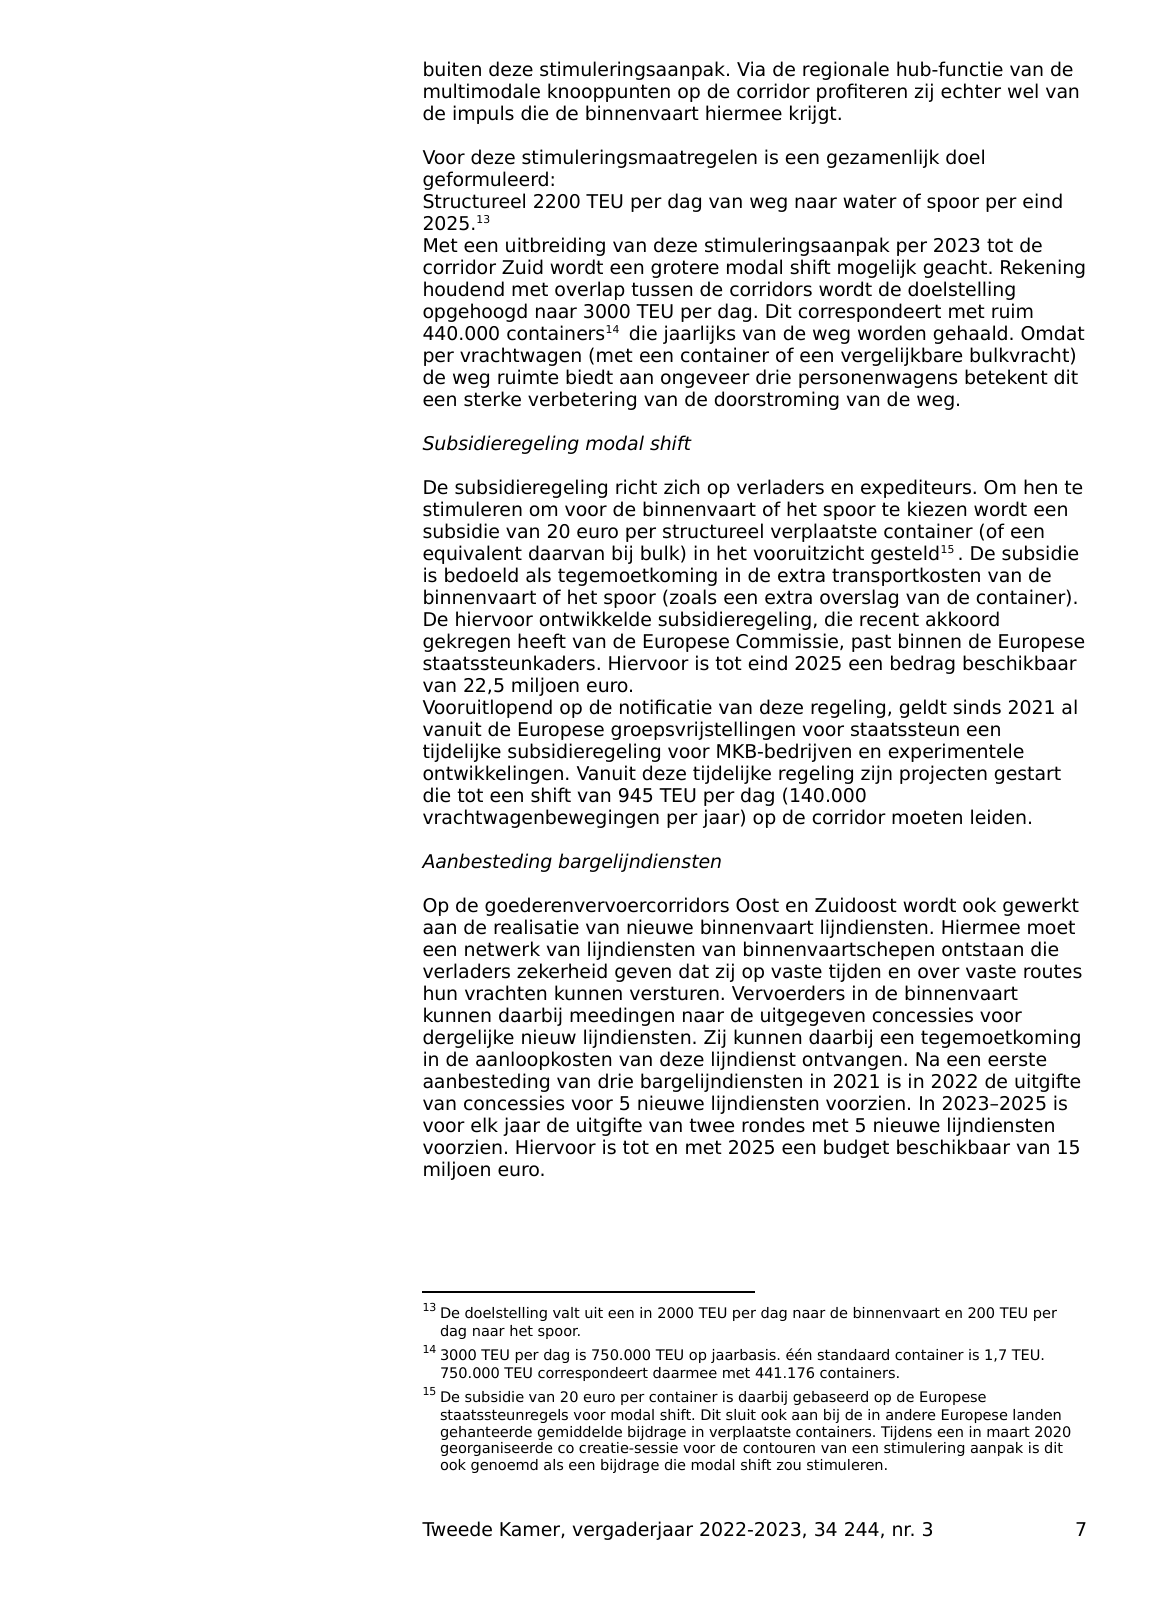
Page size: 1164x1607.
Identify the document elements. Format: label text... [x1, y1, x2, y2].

text Op de goederenvervoercorridors Oost en Zuidoost wordt ook gewerkt aan de realisatie van nieuwe binnenvaart lijndiensten. Hiermee moet een netwerk van lijndiensten van binnenvaartschepen ontstaan die verladers zekerheid geven dat zij op vaste tijden en over vaste routes hun vrachten kunnen versturen. Vervoerders in de binnenvaart kunnen daarbij meedingen naar de uitgegeven concessies voor dergelijke nieuw lijndiensten. Zij kunnen daarbij een tegemoetkoming in de aanloopkosten van deze lijndienst ontvangen. Na een eerste aanbesteding van drie bargelijndiensten in 2021 is in 2022 de uitgifte van concessies voor 5 nieuwe lijndiensten voorzien. In 2023–2025 is voor elk jaar de uitgifte van twee rondes met 5 nieuwe lijndiensten voorzien. Hiervoor is tot en met 2025 een budget beschikbaar van 15 miljoen euro. [422, 895, 1087, 1181]
text De subsidie van 20 euro per container is daarbij gebaseerd op de Europese staatssteunregels voor modal shift. Dit sluit ook aan bij de in andere Europese landen gehanteerde gemiddelde bijdrage in verplaatste containers. Tijdens een in maart 2020 georganiseerde co creatie-sessie voor de contouren van een stimulering aanpak is dit ook genoemd als een bijdrage die modal shift zou stimuleren. [422, 1385, 1087, 1474]
text Voor deze stimuleringsmaatregelen is een gezamenlijk doel geformuleerd: [422, 147, 1087, 191]
text De doelstelling valt uit een in 2000 TEU per dag naar de binnenvaart en 200 TEU per dag naar het spoor. [422, 1301, 1087, 1340]
text 3000 TEU per dag is 750.000 TEU op jaarbasis. één standaard container is 1,7 TEU. 750.000 TEU correspondeert daarmee met 441.176 containers. [422, 1343, 1087, 1382]
subtitle Aanbesteding bargelijndiensten [422, 851, 1087, 873]
subtitle Subsidieregeling modal shift [422, 433, 1087, 455]
text De subsidieregeling richt zich op verladers en expediteurs. Om hen te stimuleren om voor de binnenvaart of het spoor te kiezen wordt een subsidie van 20 euro per structureel verplaatste container (of een equivalent daarvan bij bulk) in het vooruitzicht gesteld. De subsidie is bedoeld als tegemoetkoming in de extra transportkosten van de binnenvaart of het spoor (zoals een extra overslag van de container). De hiervoor ontwikkelde subsidieregeling, die recent akkoord gekregen heeft van de Europese Commissie, past binnen de Europese staatssteunkaders. Hiervoor is tot eind 2025 een bedrag beschikbaar van 22,5 miljoen euro. [422, 477, 1087, 697]
text Structureel 2200 TEU per dag van weg naar water of spoor per eind 2025. [422, 191, 1087, 235]
text Vooruitlopend op de notificatie van deze regeling, geldt sinds 2021 al vanuit de Europese groepsvrijstellingen voor staatssteun een tijdelijke subsidieregeling voor MKB-bedrijven en experimentele ontwikkelingen. Vanuit deze tijdelijke regeling zijn projecten gestart die tot een shift van 945 TEU per dag (140.000 vrachtwagenbewegingen per jaar) op de corridor moeten leiden. [422, 697, 1087, 829]
text buiten deze stimuleringsaanpak. Via de regionale hub-functie van de multimodale knooppunten op de corridor profiteren zij echter wel van de impuls die de binnenvaart hiermee krijgt. [422, 59, 1087, 125]
text Met een uitbreiding van deze stimuleringsaanpak per 2023 tot de corridor Zuid wordt een grotere modal shift mogelijk geacht. Rekening houdend met overlap tussen de corridors wordt de doelstelling opgehoogd naar 3000 TEU per dag. Dit correspondeert met ruim 440.000 containers die jaarlijks van de weg worden gehaald. Omdat per vrachtwagen (met een container of een vergelijkbare bulkvracht) de weg ruimte biedt aan ongeveer drie personenwagens betekent dit een sterke verbetering van de doorstroming van de weg. [422, 235, 1087, 411]
